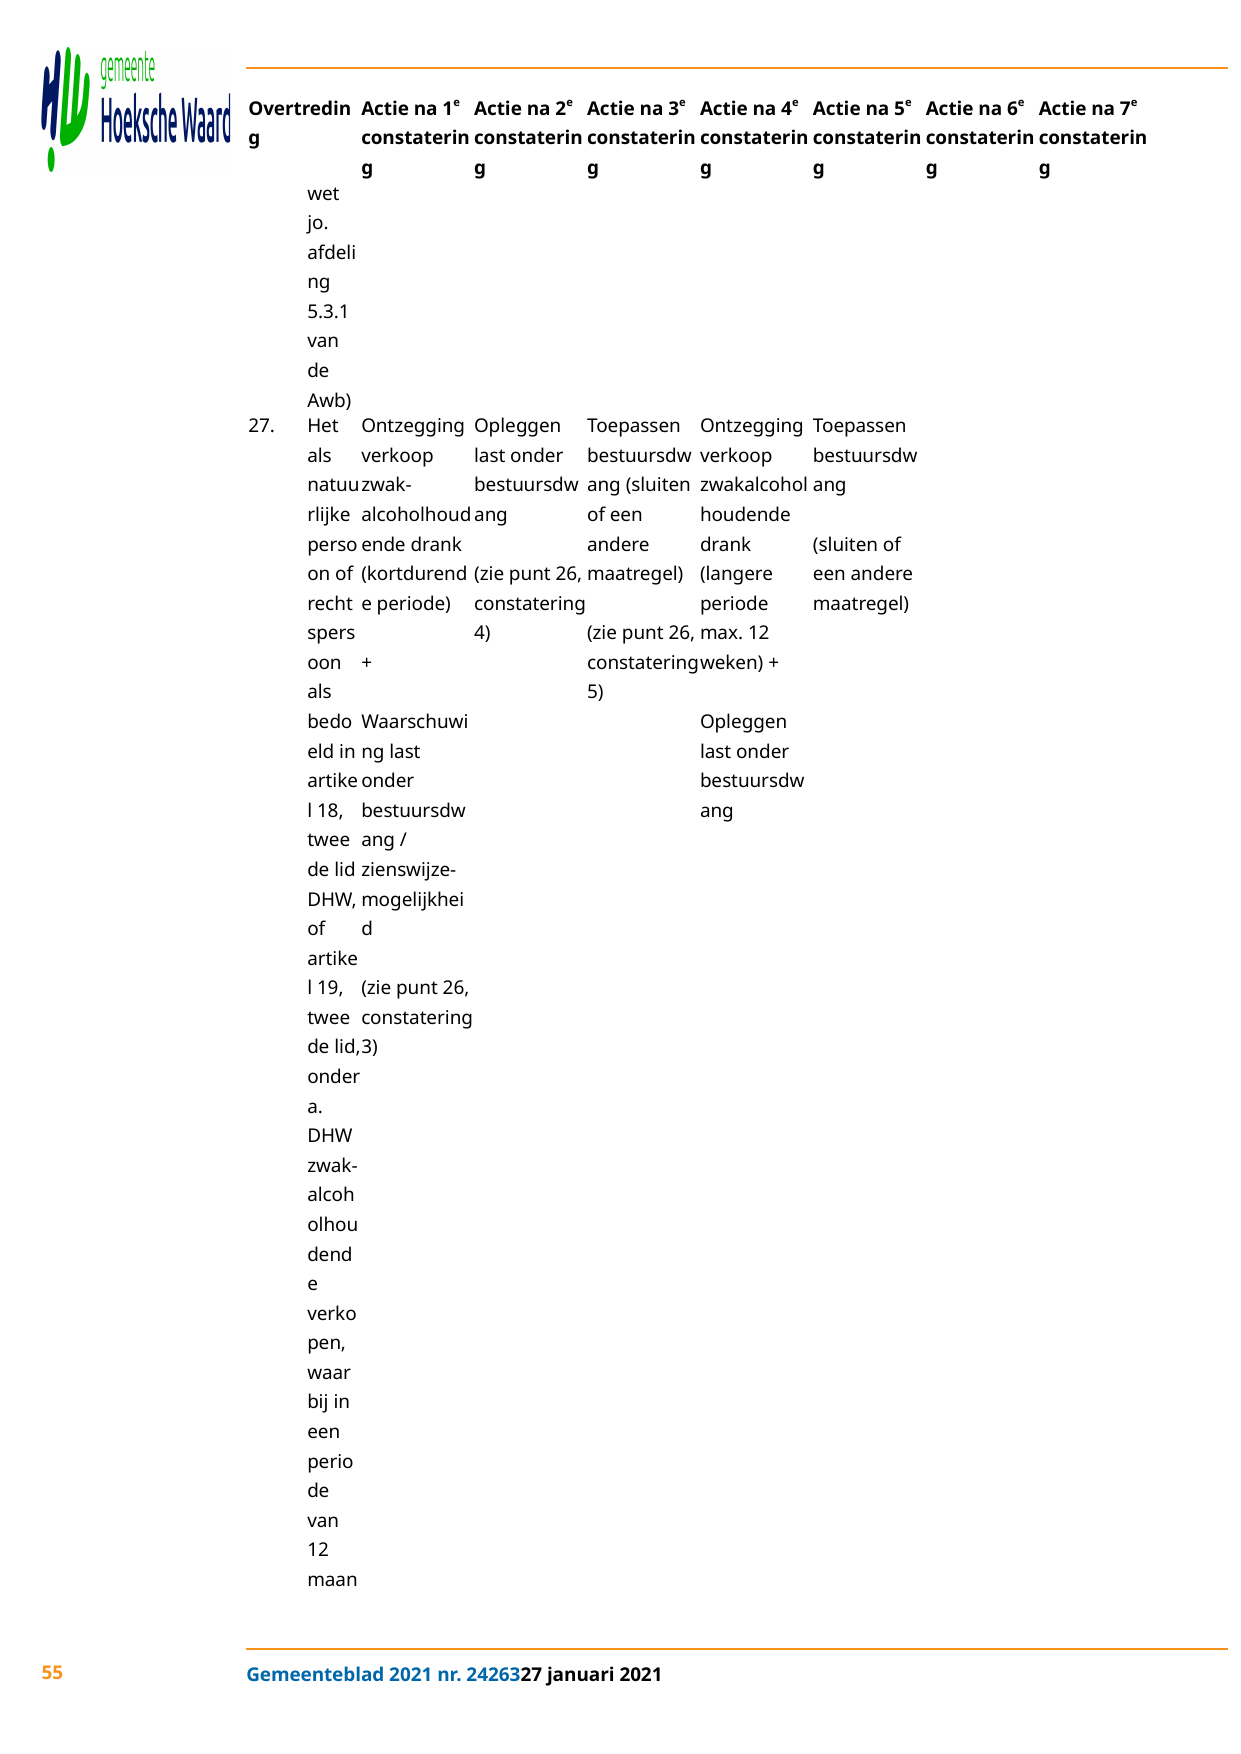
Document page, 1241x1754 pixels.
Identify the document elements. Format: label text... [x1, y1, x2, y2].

table_cell Ontzegging verkoop zwakalcoholhoudende drank (langere periode max. 12 weken) + Opleggen last onder bestuursdwang [700, 413, 813, 1592]
table_cell wet jo. afdeling 5.3.1 van de Awb) [248, 180, 361, 412]
table_header Actie na 1e constatering [361, 95, 474, 180]
table_cell [700, 180, 813, 412]
table_cell [926, 413, 1038, 1592]
table_header Actie na 2e constatering [474, 95, 587, 180]
table_cell [926, 180, 1038, 412]
table_cell Toepassen bestuursdwang (sluiten of een andere maatregel) (zie punt 26, constatering 5) [587, 413, 700, 1592]
table_header Overtreding [248, 95, 361, 180]
table_header Actie na 7e constatering [1039, 95, 1152, 180]
table_header Actie na 5e constatering [813, 95, 926, 180]
table_cell Ontzegging verkoop zwak-alcoholhoudende drank (kortdurende periode) + Waarschuwing last onder bestuursdwang / zienswijze-mogelijkheid (zie punt 26, constatering 3) [361, 413, 474, 1592]
picture [41, 47, 231, 172]
table_header Actie na 4e constatering [700, 95, 813, 180]
table_cell Toepassen bestuursdwang (sluiten of een andere maatregel) [813, 413, 926, 1592]
table_cell [813, 180, 926, 412]
table_cell Opleggen last onder bestuursdwang (zie punt 26, constatering 4) [474, 413, 587, 1592]
table_cell [1039, 413, 1152, 1592]
table_cell [587, 180, 700, 412]
table_header Actie na 3e constatering [587, 95, 700, 180]
table_cell [361, 180, 474, 412]
table_cell [1039, 180, 1152, 412]
table_cell [474, 180, 587, 412]
table_cell Het als natuurlijke persoon of rechtspersoon als bedoeld in artikel 18, tweede lid DHW, of artikel 19, tweede lid, onder a. DHW zwak-alcoholhoudende verkopen, waarbij in een periode van 12 maan [248, 413, 361, 1592]
table_header Actie na 6e constatering [926, 95, 1038, 180]
